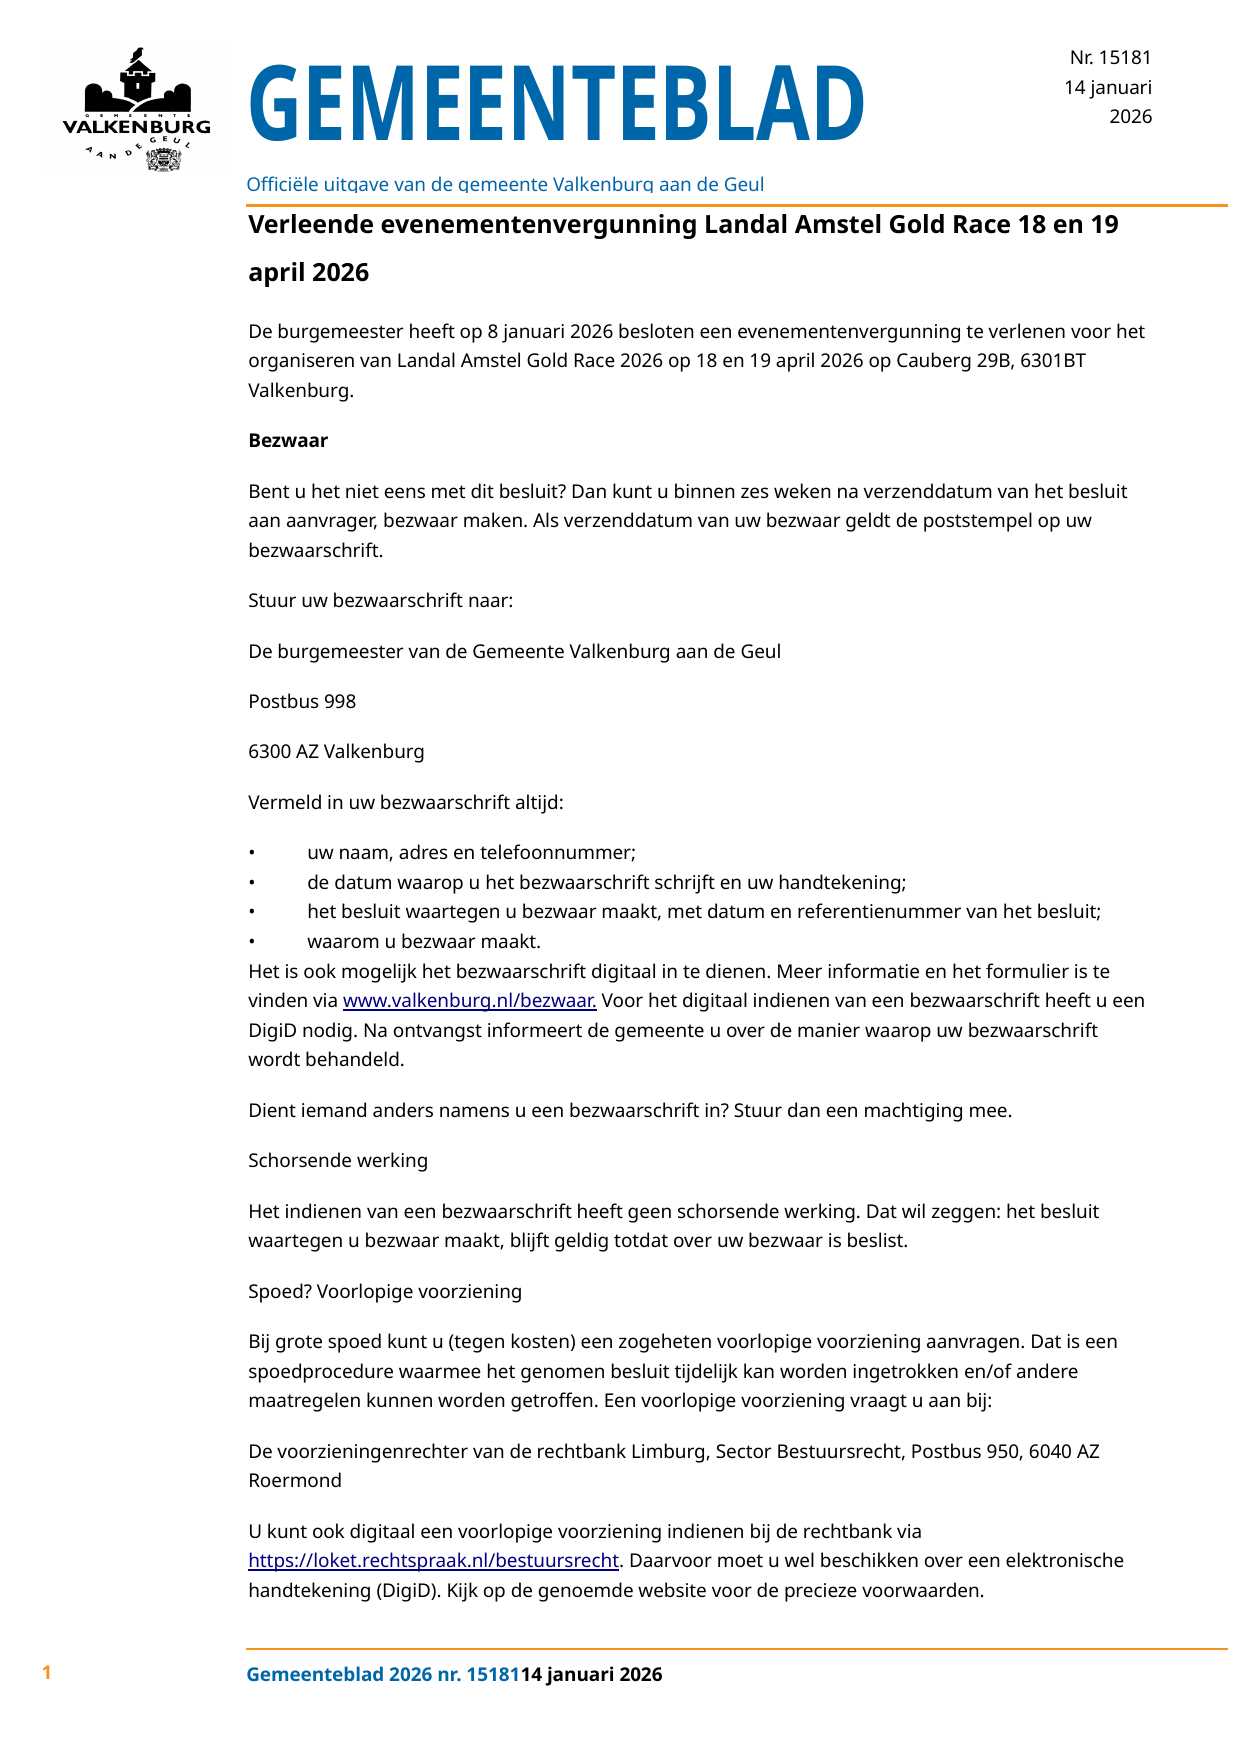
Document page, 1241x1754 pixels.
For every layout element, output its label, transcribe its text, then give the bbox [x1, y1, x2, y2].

text U kunt ook digitaal een voorlopige voorziening indienen bij de rechtbank via https://loket.rechtspraak.nl/bestuursrecht. Daarvoor moet u wel beschikken over een elektronische handtekening (DigiD). Kijk op de genoemde website voor de precieze voorwaarden. [248, 1518, 1152, 1603]
picture [41, 47, 231, 172]
text Het is ook mogelijk het bezwaarschrift digitaal in te dienen. Meer informatie en het formulier is te vinden via www.valkenburg.nl/bezwaar. Voor het digitaal indienen van een bezwaarschrift heeft u een DigiD nodig. Na ontvangst informeert de gemeente u over de manier waarop uw bezwaarschrift wordt behandeld. [248, 958, 1152, 1072]
text Bezwaar [248, 427, 1152, 453]
text Stuur uw bezwaarschrift naar: [248, 587, 1152, 613]
text Spoed? Voorlopige voorziening [248, 1278, 1152, 1304]
list uw naam, adres en telefoonnummer; [248, 839, 1152, 865]
text Vermeld in uw bezwaarschrift altijd: [248, 789, 1152, 815]
text Postbus 998 [248, 688, 1152, 714]
text Bent u het niet eens met dit besluit? Dan kunt u binnen zes weken na verzenddatum van het besluit aan aanvrager, bezwaar maken. Als verzenddatum van uw bezwaar geldt de poststempel op uw bezwaarschrift. [248, 478, 1152, 563]
text Bij grote spoed kunt u (tegen kosten) een zogeheten voorlopige voorziening aanvragen. Dat is een spoedprocedure waarmee het genomen besluit tijdelijk kan worden ingetrokken en/of andere maatregelen kunnen worden getroffen. Een voorlopige voorziening vraagt u aan bij: [248, 1328, 1152, 1413]
text Dient iemand anders namens u een bezwaarschrift in? Stuur dan een machtiging mee. [248, 1097, 1152, 1123]
text 6300 AZ Valkenburg [248, 739, 1152, 764]
text De voorzieningenrechter van de rechtbank Limburg, Sector Bestuursrecht, Postbus 950, 6040 AZ Roermond [248, 1438, 1152, 1493]
list waarom u bezwaar maakt. [248, 928, 1152, 954]
list het besluit waartegen u bezwaar maakt, met datum en referentienummer van het besluit; [248, 899, 1152, 924]
text Het indienen van een bezwaarschrift heeft geen schorsende werking. Dat wil zeggen: het besluit waartegen u bezwaar maakt, blijft geldig totdat over uw bezwaar is beslist. [248, 1198, 1152, 1253]
text De burgemeester heeft op 8 januari 2026 besloten een evenementenvergunning te verlenen voor het organiseren van Landal Amstel Gold Race 2026 op 18 en 19 april 2026 op Cauberg 29B, 6301BT Valkenburg. [248, 318, 1152, 403]
text De burgemeester van de Gemeente Valkenburg aan de Geul [248, 638, 1152, 664]
list de datum waarop u het bezwaarschrift schrijft en uw handtekening; [248, 869, 1152, 895]
text Verleende evenementenvergunning Landal Amstel Gold Race 18 en 19 april 2026 [248, 207, 1152, 288]
text Schorsende werking [248, 1147, 1152, 1173]
